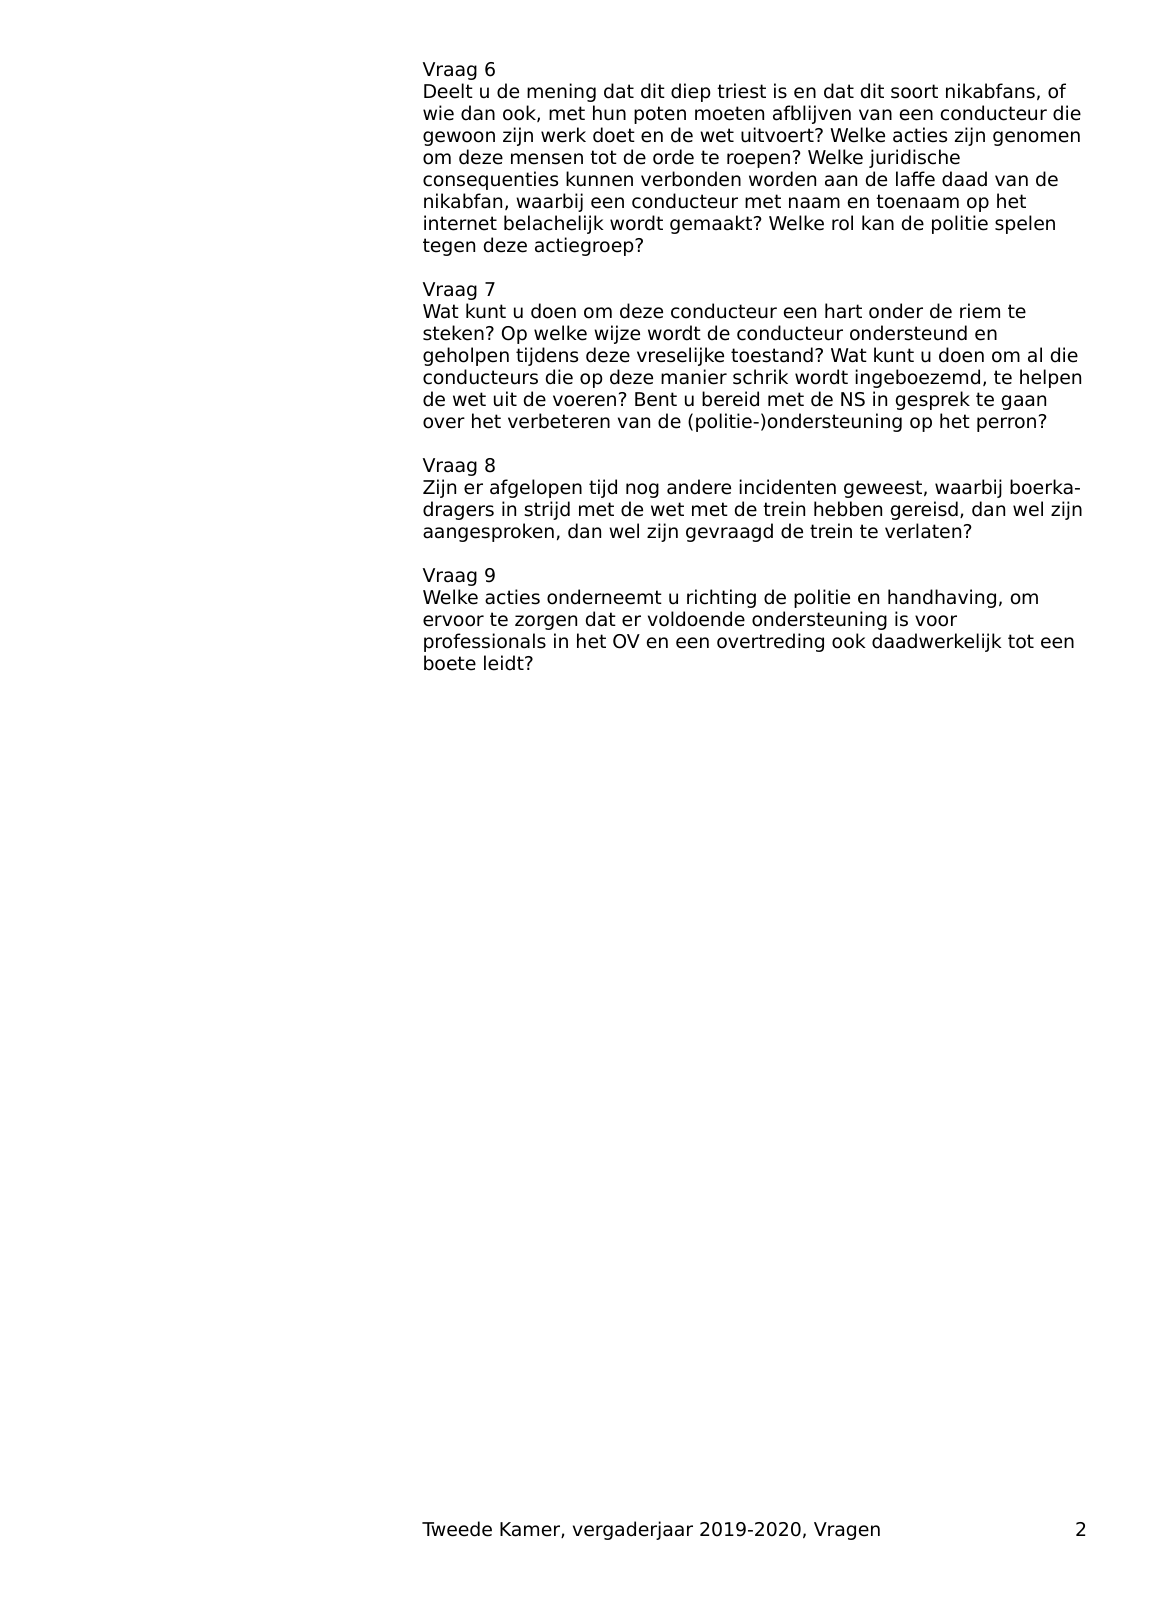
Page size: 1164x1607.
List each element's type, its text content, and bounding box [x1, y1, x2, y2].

text Vraag 7 [422, 279, 1087, 301]
text Wat kunt u doen om deze conducteur een hart onder de riem te steken? Op welke wijze wordt de conducteur ondersteund en geholpen tijdens deze vreselijke toestand? Wat kunt u doen om al die conducteurs die op deze manier schrik wordt ingeboezemd, te helpen de wet uit de voeren? Bent u bereid met de NS in gesprek te gaan over het verbeteren van de (politie-)ondersteuning op het perron? [422, 301, 1087, 433]
text Deelt u de mening dat dit diep triest is en dat dit soort nikabfans, of wie dan ook, met hun poten moeten afblijven van een conducteur die gewoon zijn werk doet en de wet uitvoert? Welke acties zijn genomen om deze mensen tot de orde te roepen? Welke juridische consequenties kunnen verbonden worden aan de laffe daad van de nikabfan, waarbij een conducteur met naam en toenaam op het internet belachelijk wordt gemaakt? Welke rol kan de politie spelen tegen deze actiegroep? [422, 81, 1087, 257]
text Zijn er afgelopen tijd nog andere incidenten geweest, waarbij boerka-dragers in strijd met de wet met de trein hebben gereisd, dan wel zijn aangesproken, dan wel zijn gevraagd de trein te verlaten? [422, 477, 1087, 543]
text Vraag 6 [422, 59, 1087, 81]
text Vraag 9 [422, 565, 1087, 587]
text Vraag 8 [422, 455, 1087, 477]
text Welke acties onderneemt u richting de politie en handhaving, om ervoor te zorgen dat er voldoende ondersteuning is voor professionals in het OV en een overtreding ook daadwerkelijk tot een boete leidt? [422, 587, 1087, 675]
